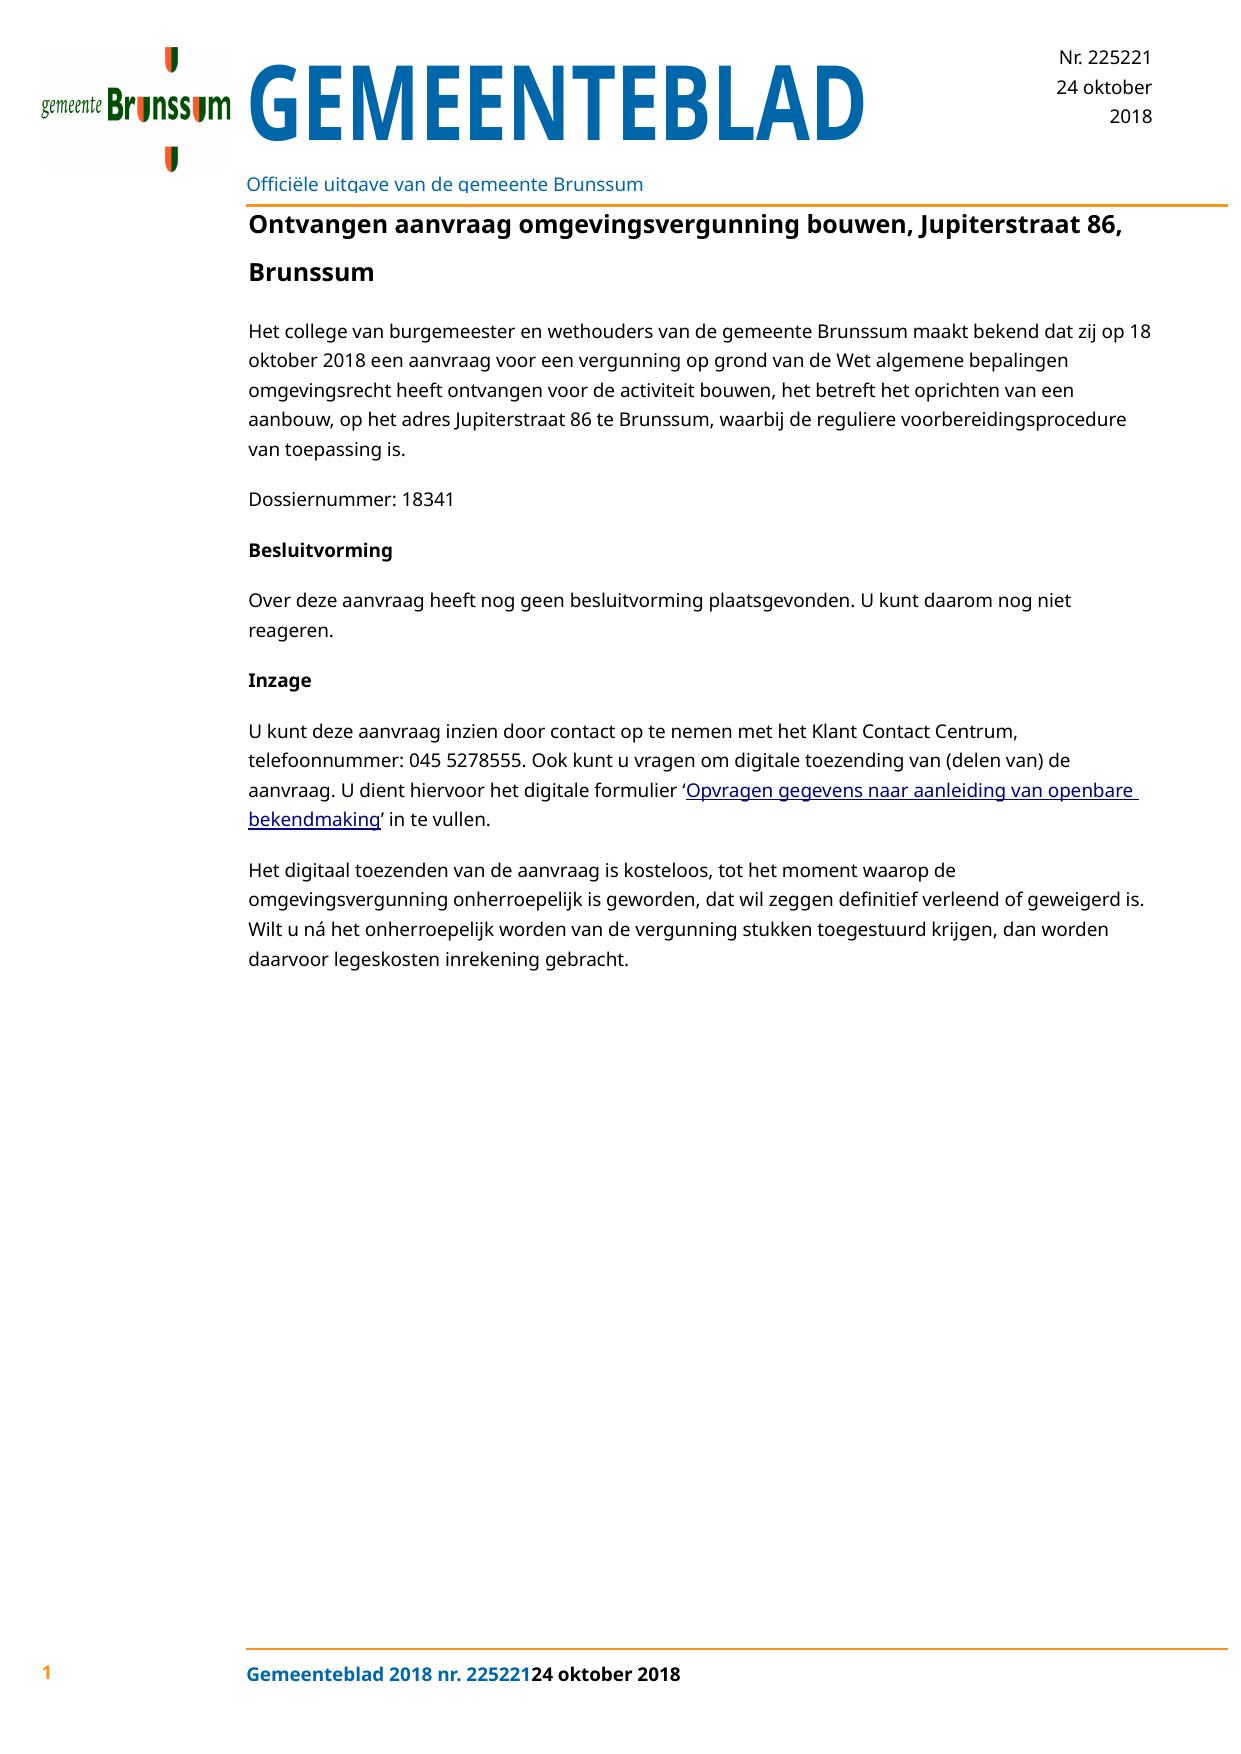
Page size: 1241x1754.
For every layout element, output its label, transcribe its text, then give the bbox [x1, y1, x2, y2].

text U kunt deze aanvraag inzien door contact op te nemen met het Klant Contact Centrum, telefoonnummer: 045 5278555. Ook kunt u vragen om digitale toezending van (delen van) de aanvraag. U dient hiervoor het digitale formulier ‘Opvragen gegevens naar aanleiding van openbare bekendmaking’ in te vullen. [248, 718, 1152, 832]
text Inzage [248, 667, 1152, 693]
text Ontvangen aanvraag omgevingsvergunning bouwen, Jupiterstraat 86, Brunssum [248, 207, 1152, 288]
picture [41, 47, 231, 172]
text Het college van burgemeester en wethouders van de gemeente Brunssum maakt bekend dat zij op 18 oktober 2018 een aanvraag voor een vergunning op grond van de Wet algemene bepalingen omgevingsrecht heeft ontvangen voor de activiteit bouwen, het betreft het oprichten van een aanbouw, op het adres Jupiterstraat 86 te Brunssum, waarbij de reguliere voorbereidingsprocedure van toepassing is. [248, 318, 1152, 462]
text Het digitaal toezenden van de aanvraag is kosteloos, tot het moment waarop de omgevingsvergunning onherroepelijk is geworden, dat wil zeggen definitief verleend of geweigerd is. Wilt u ná het onherroepelijk worden van de vergunning stukken toegestuurd krijgen, dan worden daarvoor legeskosten inrekening gebracht. [248, 857, 1152, 972]
text Over deze aanvraag heeft nog geen besluitvorming plaatsgevonden. U kunt daarom nog niet reageren. [248, 587, 1152, 643]
text Besluitvorming [248, 537, 1152, 563]
text Dossiernummer: 18341 [248, 487, 1152, 512]
